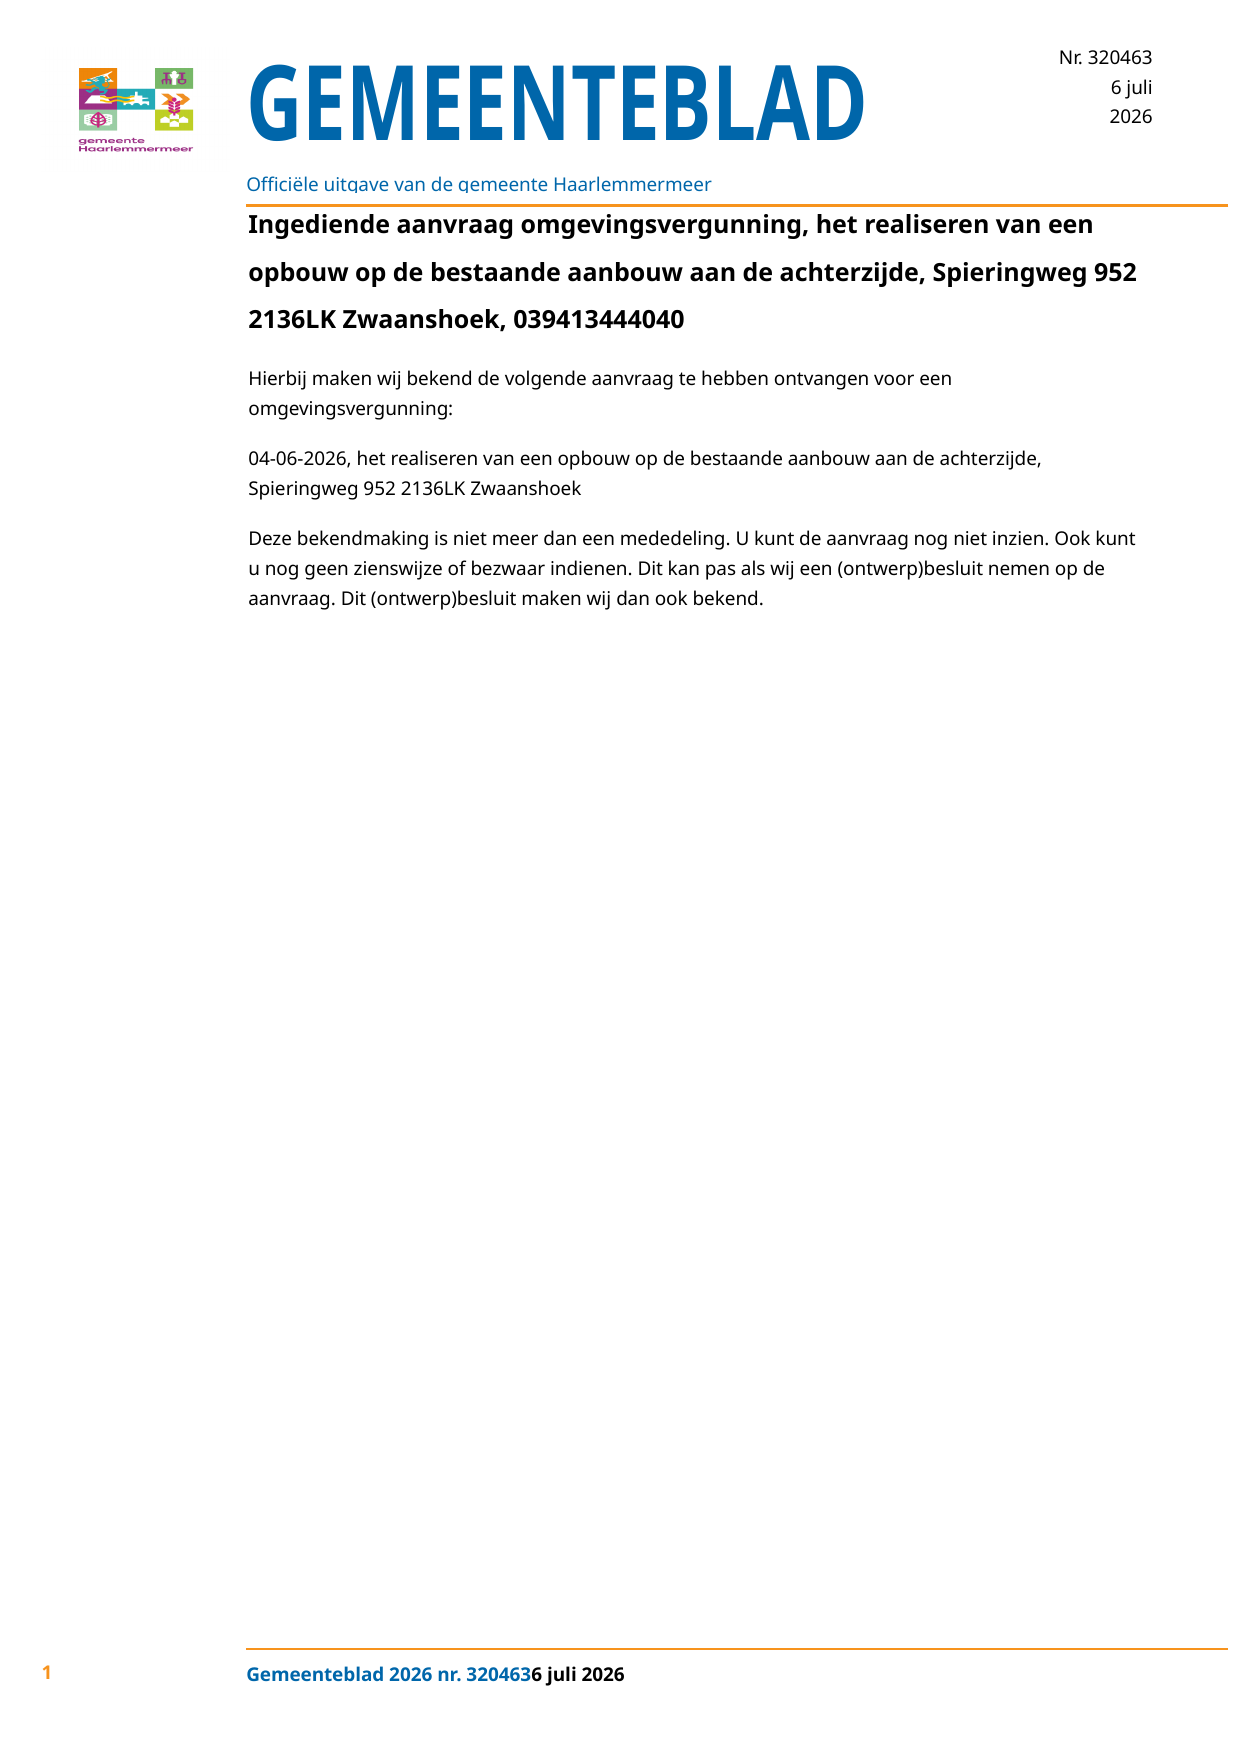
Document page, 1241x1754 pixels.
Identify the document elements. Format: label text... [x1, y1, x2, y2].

picture [41, 47, 231, 172]
text 04-06-2026, het realiseren van een opbouw op de bestaande aanbouw aan de achterzijde, Spieringweg 952 2136LK Zwaanshoek [248, 446, 1152, 501]
text Hierbij maken wij bekend de volgende aanvraag te hebben ontvangen voor een omgevingsvergunning: [248, 366, 1152, 421]
text Deze bekendmaking is niet meer dan een mededeling. U kunt de aanvraag nog niet inzien. Ook kunt u nog geen zienswijze of bezwaar indienen. Dit kan pas als wij een (ontwerp)besluit nemen op de aanvraag. Dit (ontwerp)besluit maken wij dan ook bekend. [248, 526, 1152, 610]
text Ingediende aanvraag omgevingsvergunning, het realiseren van een opbouw op de bestaande aanbouw aan de achterzijde, Spieringweg 952 2136LK Zwaanshoek, 039413444040 [248, 207, 1152, 336]
